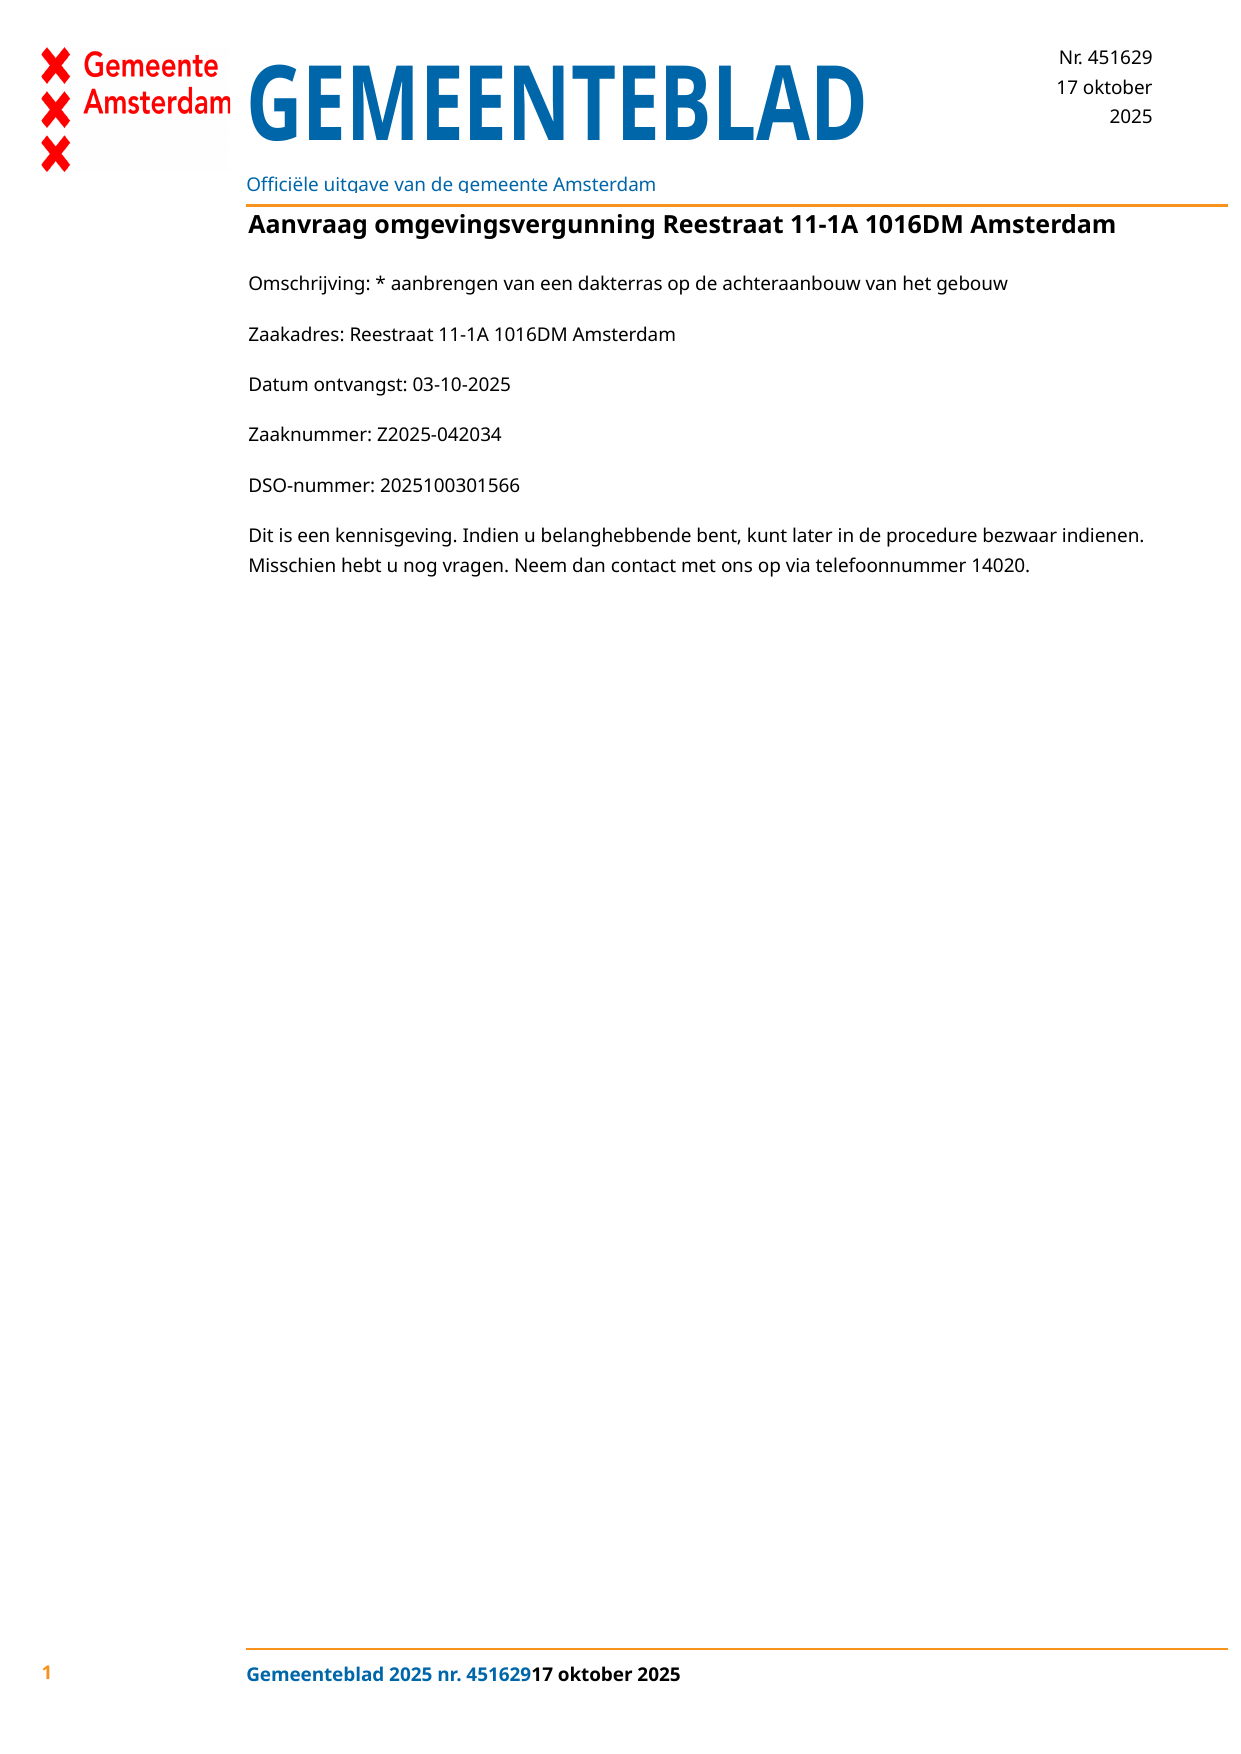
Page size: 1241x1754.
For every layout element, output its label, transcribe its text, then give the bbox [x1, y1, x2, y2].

text Omschrijving: * aanbrengen van een dakterras op de achteraanbouw van het gebouw [248, 270, 1152, 296]
text Zaakadres: Reestraat 11-1A 1016DM Amsterdam [248, 321, 1152, 346]
text Datum ontvangst: 03-10-2025 [248, 371, 1152, 397]
text DSO-nummer: 2025100301566 [248, 472, 1152, 498]
text Aanvraag omgevingsvergunning Reestraat 11-1A 1016DM Amsterdam [248, 207, 1152, 241]
text Zaaknummer: Z2025-042034 [248, 422, 1152, 447]
text Dit is een kennisgeving. Indien u belanghebbende bent, kunt later in de procedure bezwaar indienen. Misschien hebt u nog vragen. Neem dan contact met ons op via telefoonnummer 14020. [248, 522, 1152, 578]
picture [41, 47, 231, 172]
